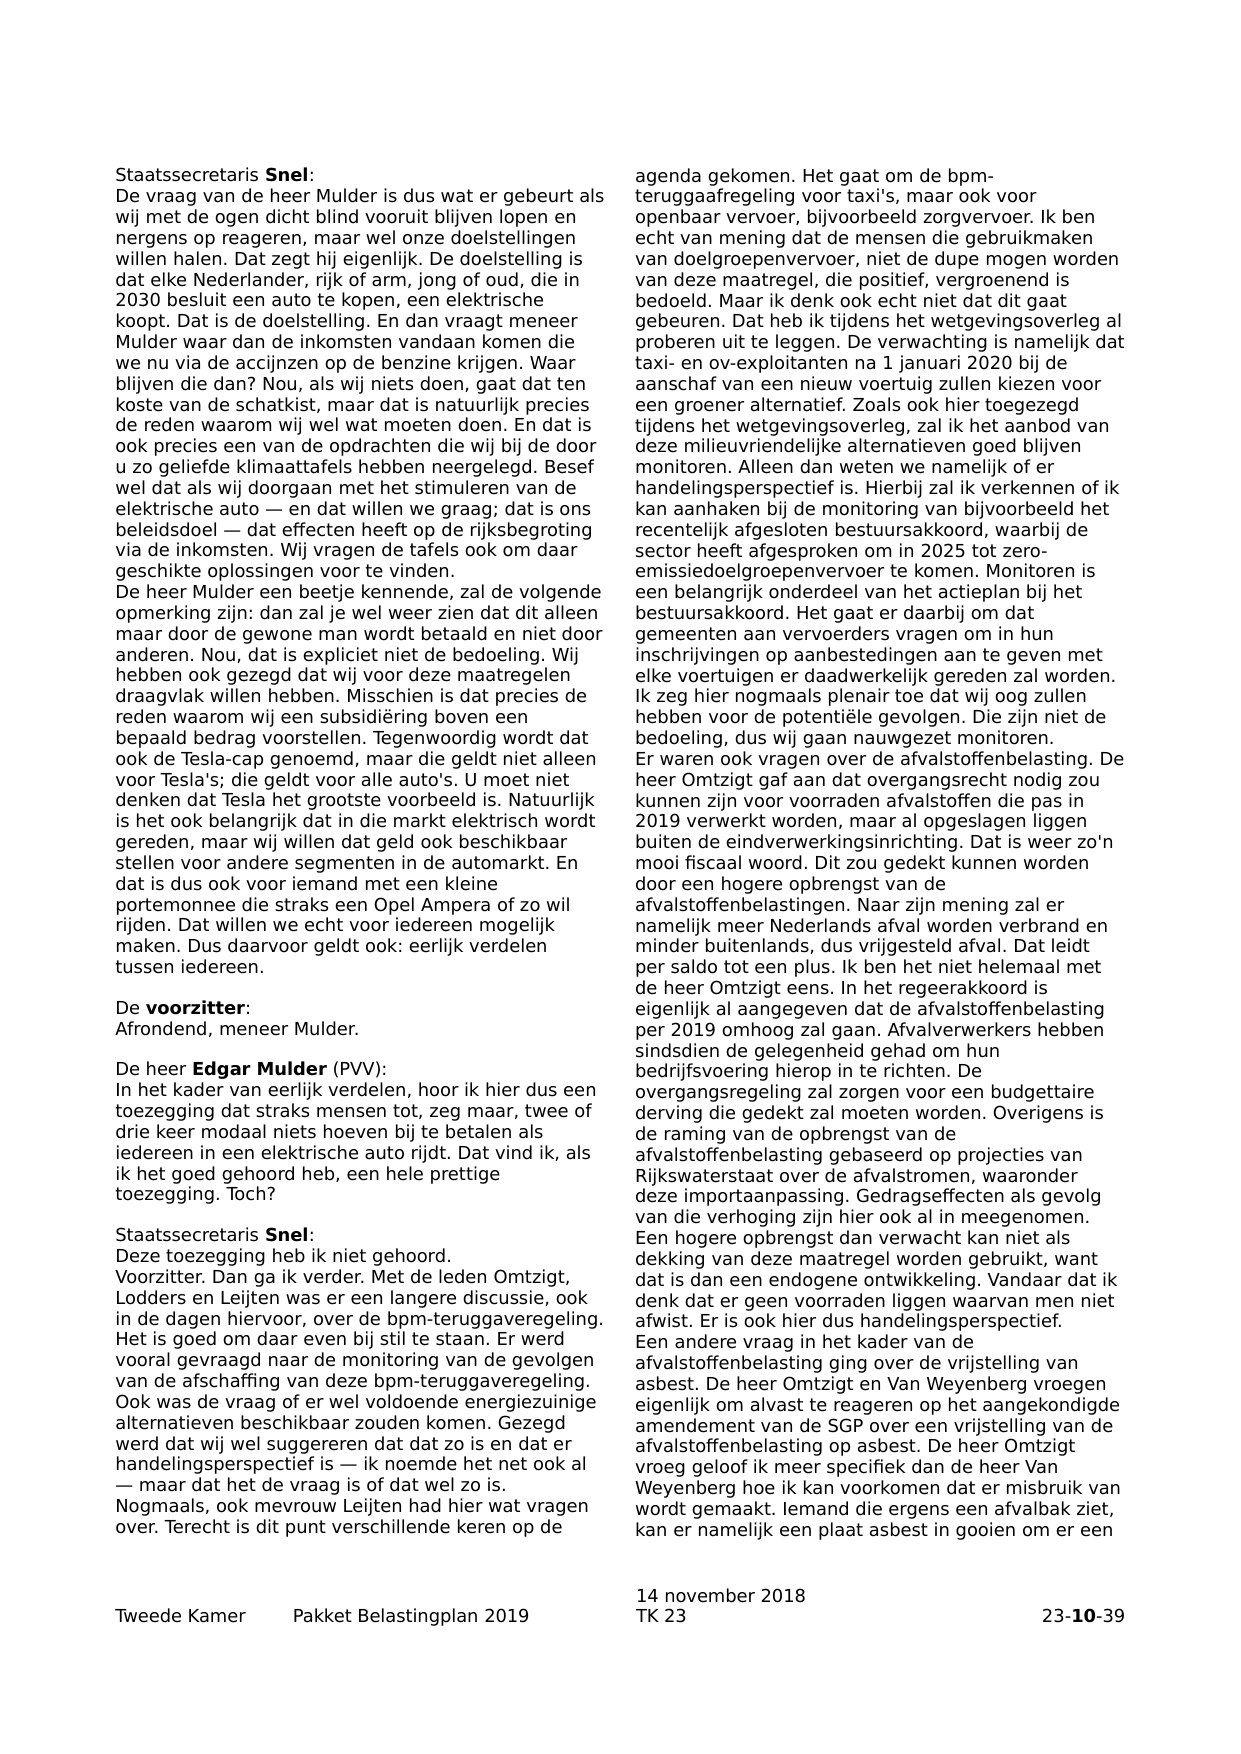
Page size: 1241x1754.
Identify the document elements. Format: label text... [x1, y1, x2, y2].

text Voorzitter. Dan ga ik verder. Met de leden Omtzigt, Lodders en Leijten was er een langere discussie, ook in de dagen hiervoor, over de bpm-teruggaveregeling. Het is goed om daar even bij stil te staan. Er werd vooral gevraagd naar de monitoring van de gevolgen van de afschaffing van deze bpm-teruggaveregeling. Ook was de vraag of er wel voldoende energiezuinige alternatieven beschikbaar zouden komen. Gezegd werd dat wij wel suggereren dat dat zo is en dat er handelingsperspectief is — ik noemde het net ook al — maar dat het de vraag is of dat wel zo is. Nogmaals, ook mevrouw Leijten had hier wat vragen over. Terecht is dit punt verschillende keren op de [115, 1267, 605, 1537]
text Er waren ook vragen over de afvalstoffenbelasting. De heer Omtzigt gaf aan dat overgangsrecht nodig zou kunnen zijn voor voorraden afvalstoffen die pas in 2019 verwerkt worden, maar al opgeslagen liggen buiten de eindverwerkingsinrichting. Dat is weer zo'n mooi fiscaal woord. Dit zou gedekt kunnen worden door een hogere opbrengst van de afvalstoffenbelastingen. Naar zijn mening zal er namelijk meer Nederlands afval worden verbrand en minder buitenlands, dus vrijgesteld afval. Dat leidt per saldo tot een plus. Ik ben het niet helemaal met de heer Omtzigt eens. In het regeerakkoord is eigenlijk al aangegeven dat de afvalstoffenbelasting per 2019 omhoog zal gaan. Afvalverwerkers hebben sindsdien de gelegenheid gehad om hun bedrijfsvoering hierop in te richten. De overgangsregeling zal zorgen voor een budgettaire derving die gedekt zal moeten worden. Overigens is de raming van de opbrengst van de afvalstoffenbelasting gebaseerd op projecties van Rijkswaterstaat over de afvalstromen, waaronder deze importaanpassing. Gedragseffecten als gevolg van die verhoging zijn hier ook al in meegenomen. Een hogere opbrengst dan verwacht kan niet als dekking van deze maatregel worden gebruikt, want dat is dan een endogene ontwikkeling. Vandaar dat ik denk dat er geen voorraden liggen waarvan men niet afwist. Er is ook hier dus handelingsperspectief. [635, 749, 1125, 1332]
text Staatssecretaris Snel: [115, 165, 605, 186]
text agenda gekomen. Het gaat om de bpm-teruggaafregeling voor taxi's, maar ook voor openbaar vervoer, bijvoorbeeld zorgvervoer. Ik ben echt van mening dat de mensen die gebruikmaken van doelgroepenvervoer, niet de dupe mogen worden van deze maatregel, die positief, vergroenend is bedoeld. Maar ik denk ook echt niet dat dit gaat gebeuren. Dat heb ik tijdens het wetgevingsoverleg al proberen uit te leggen. De verwachting is namelijk dat taxi- en ov-exploitanten na 1 januari 2020 bij de aanschaf van een nieuw voertuig zullen kiezen voor een groener alternatief. Zoals ook hier toegezegd tijdens het wetgevingsoverleg, zal ik het aanbod van deze milieuvriendelijke alternatieven goed blijven monitoren. Alleen dan weten we namelijk of er handelingsperspectief is. Hierbij zal ik verkennen of ik kan aanhaken bij de monitoring van bijvoorbeeld het recentelijk afgesloten bestuursakkoord, waarbij de sector heeft afgesproken om in 2025 tot zero-emissiedoelgroepenvervoer te komen. Monitoren is een belangrijk onderdeel van het actieplan bij het bestuursakkoord. Het gaat er daarbij om dat gemeenten aan vervoerders vragen om in hun inschrijvingen op aanbestedingen aan te geven met elke voertuigen er daadwerkelijk gereden zal worden. Ik zeg hier nogmaals plenair toe dat wij oog zullen hebben voor de potentiële gevolgen. Die zijn niet de bedoeling, dus wij gaan nauwgezet monitoren. [635, 165, 1125, 749]
text De heer Edgar Mulder (PVV): [115, 1059, 605, 1080]
text Staatssecretaris Snel: [115, 1225, 605, 1246]
text In het kader van eerlijk verdelen, hoor ik hier dus een toezegging dat straks mensen tot, zeg maar, twee of drie keer modaal niets hoeven bij te betalen als iedereen in een elektrische auto rijdt. Dat vind ik, als ik het goed gehoord heb, een hele prettige toezegging. Toch? [115, 1080, 605, 1205]
text De heer Mulder een beetje kennende, zal de volgende opmerking zijn: dan zal je wel weer zien dat dit alleen maar door de gewone man wordt betaald en niet door anderen. Nou, dat is expliciet niet de bedoeling. Wij hebben ook gezegd dat wij voor deze maatregelen draagvlak willen hebben. Misschien is dat precies de reden waarom wij een subsidiëring boven een bepaald bedrag voorstellen. Tegenwoordig wordt dat ook de Tesla-cap genoemd, maar die geldt niet alleen voor Tesla's; die geldt voor alle auto's. U moet niet denken dat Tesla het grootste voorbeeld is. Natuurlijk is het ook belangrijk dat in die markt elektrisch wordt gereden, maar wij willen dat geld ook beschikbaar stellen voor andere segmenten in de automarkt. En dat is dus ook voor iemand met een kleine portemonnee die straks een Opel Ampera of zo wil rijden. Dat willen we echt voor iedereen mogelijk maken. Dus daarvoor geldt ook: eerlijk verdelen tussen iedereen. [115, 582, 605, 978]
text Deze toezegging heb ik niet gehoord. [115, 1246, 605, 1267]
text De vraag van de heer Mulder is dus wat er gebeurt als wij met de ogen dicht blind vooruit blijven lopen en nergens op reageren, maar wel onze doelstellingen willen halen. Dat zegt hij eigenlijk. De doelstelling is dat elke Nederlander, rijk of arm, jong of oud, die in 2030 besluit een auto te kopen, een elektrische koopt. Dat is de doelstelling. En dan vraagt meneer Mulder waar dan de inkomsten vandaan komen die we nu via de accijnzen op de benzine krijgen. Waar blijven die dan? Nou, als wij niets doen, gaat dat ten koste van de schatkist, maar dat is natuurlijk precies de reden waarom wij wel wat moeten doen. En dat is ook precies een van de opdrachten die wij bij de door u zo geliefde klimaattafels hebben neergelegd. Besef wel dat als wij doorgaan met het stimuleren van de elektrische auto — en dat willen we graag; dat is ons beleidsdoel — dat effecten heeft op de rijksbegroting via de inkomsten. Wij vragen de tafels ook om daar geschikte oplossingen voor te vinden. [115, 186, 605, 582]
text De voorzitter: [115, 998, 605, 1018]
text Een andere vraag in het kader van de afvalstoffenbelasting ging over de vrijstelling van asbest. De heer Omtzigt en Van Weyenberg vroegen eigenlijk om alvast te reageren op het aangekondigde amendement van de SGP over een vrijstelling van de afvalstoffenbelasting op asbest. De heer Omtzigt vroeg geloof ik meer specifiek dan de heer Van Weyenberg hoe ik kan voorkomen dat er misbruik van wordt gemaakt. Iemand die ergens een afvalbak ziet, kan er namelijk een plaat asbest in gooien om er een [635, 1332, 1125, 1540]
text Afrondend, meneer Mulder. [115, 1018, 605, 1039]
